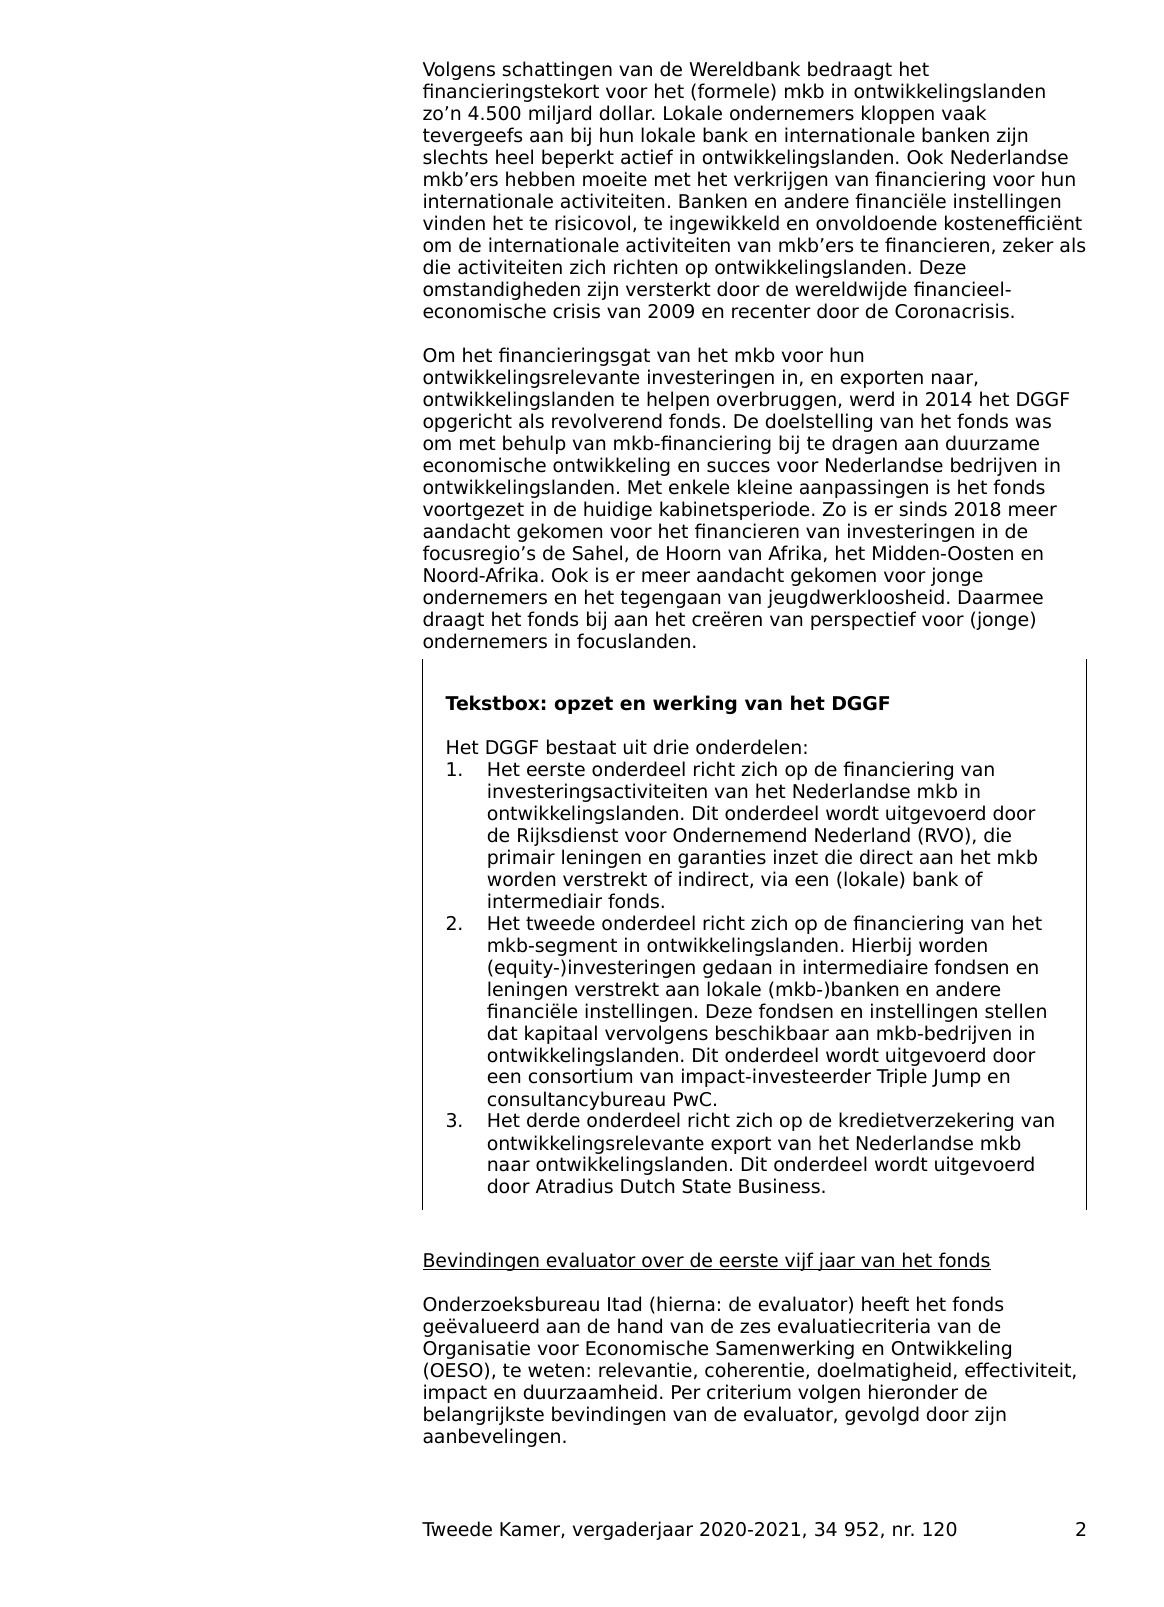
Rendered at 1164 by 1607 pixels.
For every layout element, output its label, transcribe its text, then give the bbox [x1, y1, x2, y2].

text Onderzoeksbureau Itad (hierna: de evaluator) heeft het fonds geëvalueerd aan de hand van de zes evaluatiecriteria van de Organisatie voor Economische Samenwerking en Ontwikkeling (OESO), te weten: relevantie, coherentie, doelmatigheid, effectiviteit, impact en duurzaamheid. Per criterium volgen hieronder de belangrijkste bevindingen van de evaluator, gevolgd door zijn aanbevelingen. [422, 1294, 1087, 1448]
text Volgens schattingen van de Wereldbank bedraagt het financieringstekort voor het (formele) mkb in ontwikkelingslanden zo’n 4.500 miljard dollar. Lokale ondernemers kloppen vaak tevergeefs aan bij hun lokale bank en internationale banken zijn slechts heel beperkt actief in ontwikkelingslanden. Ook Nederlandse mkb’ers hebben moeite met het verkrijgen van financiering voor hun internationale activiteiten. Banken en andere financiële instellingen vinden het te risicovol, te ingewikkeld en onvoldoende kostenefficiënt om de internationale activiteiten van mkb’ers te financieren, zeker als die activiteiten zich richten op ontwikkelingslanden. Deze omstandigheden zijn versterkt door de wereldwijde financieel-economische crisis van 2009 en recenter door de Coronacrisis. [422, 59, 1087, 323]
table_header Tekstbox: opzet en werking van het DGGF Het DGGF bestaat uit drie onderdelen: 1. Het eerste onderdeel richt zich op de financiering van investeringsactiviteiten van het Nederlandse mkb in ontwikkelingslanden. Dit onderdeel wordt uitgevoerd door de Rijksdienst voor Ondernemend Nederland (RVO), die primair leningen en garanties inzet die direct aan het mkb worden verstrekt of indirect, via een (lokale) bank of intermediair fonds. 2. Het tweede onderdeel richt zich op de financiering van het mkb-segment in ontwikkelingslanden. Hierbij worden (equity-)investeringen gedaan in intermediaire fondsen en leningen verstrekt aan lokale (mkb-)banken en andere financiële instellingen. Deze fondsen en instellingen stellen dat kapitaal vervolgens beschikbaar aan mkb-bedrijven in ontwikkelingslanden. Dit onderdeel wordt uitgevoerd door een consortium van impact-investeerder Triple Jump en consultancybureau PwC. 3. Het derde onderdeel richt zich op de kredietverzekering van ontwikkelingsrelevante export van het Nederlandse mkb naar ontwikkelingslanden. Dit onderdeel wordt uitgevoerd door Atradius Dutch State Business. [423, 659, 1086, 1210]
text Om het financieringsgat van het mkb voor hun ontwikkelingsrelevante investeringen in, en exporten naar, ontwikkelingslanden te helpen overbruggen, werd in 2014 het DGGF opgericht als revolverend fonds. De doelstelling van het fonds was om met behulp van mkb-financiering bij te dragen aan duurzame economische ontwikkeling en succes voor Nederlandse bedrijven in ontwikkelingslanden. Met enkele kleine aanpassingen is het fonds voortgezet in de huidige kabinetsperiode. Zo is er sinds 2018 meer aandacht gekomen voor het financieren van investeringen in de focusregio’s de Sahel, de Hoorn van Afrika, het Midden-Oosten en Noord-Afrika. Ook is er meer aandacht gekomen voor jonge ondernemers en het tegengaan van jeugdwerkloosheid. Daarmee draagt het fonds bij aan het creëren van perspectief voor (jonge) ondernemers in focuslanden. [422, 345, 1087, 653]
subtitle Bevindingen evaluator over de eerste vijf jaar van het fonds [422, 1250, 1087, 1272]
